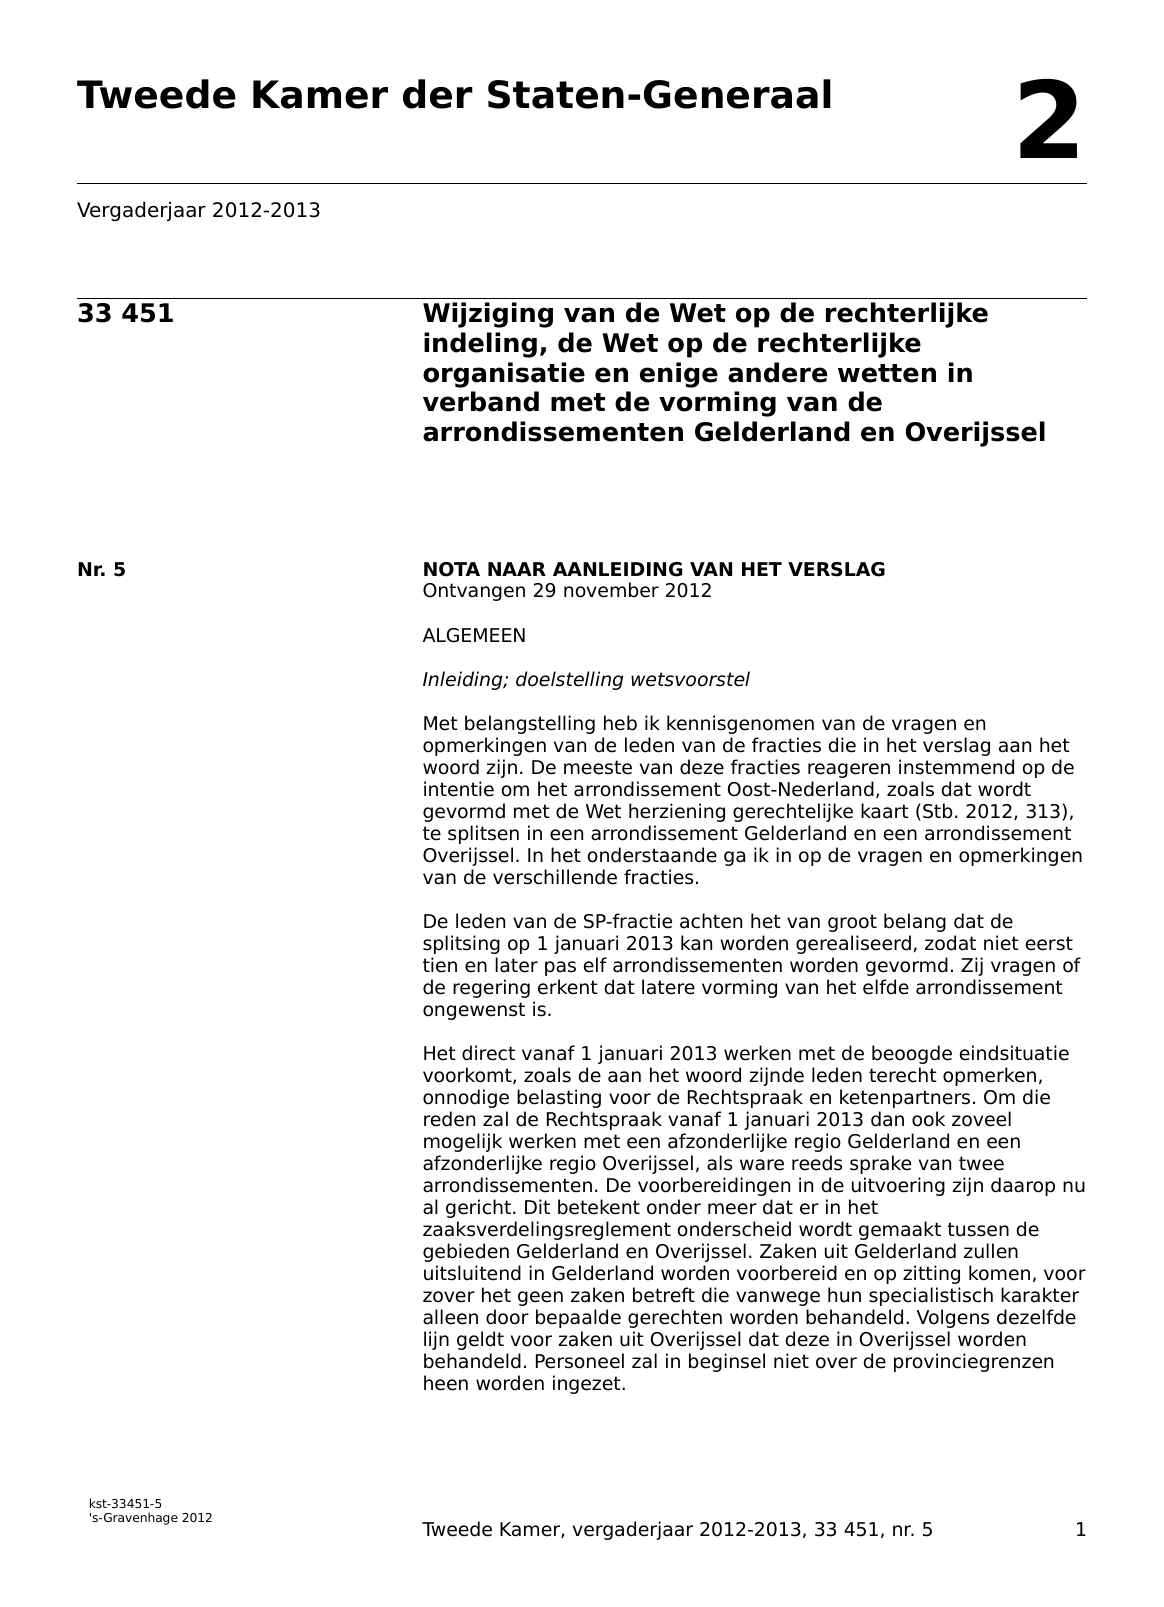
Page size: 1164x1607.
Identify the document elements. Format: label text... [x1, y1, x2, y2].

subtitle Inleiding; doelstelling wetsvoorstel [422, 669, 1087, 691]
text kst-33451-5 [88, 1497, 323, 1511]
subtitle ALGEMEEN [422, 624, 1087, 647]
text 's-Gravenhage 2012 [88, 1511, 323, 1525]
subtitle Nr. 5 NOTA NAAR AANLEIDING VAN HET VERSLAG [77, 558, 1087, 580]
table_header Tweede Kamer der Staten-Generaal [77, 59, 886, 183]
subtitle 33 451 Wijziging van de Wet op de rechterlijke indeling, de Wet op de rechterlijke organisatie en enige andere wetten in verband met de vorming van de arrondissementen Gelderland en Overijssel [77, 299, 1087, 447]
text Met belangstelling heb ik kennisgenomen van de vragen en opmerkingen van de leden van de fracties die in het verslag aan het woord zijn. De meeste van deze fracties reageren instemmend op de intentie om het arrondissement Oost-Nederland, zoals dat wordt gevormd met de Wet herziening gerechtelijke kaart (Stb. 2012, 313), te splitsen in een arrondissement Gelderland en een arrondissement Overijssel. In het onderstaande ga ik in op de vragen en opmerkingen van de verschillende fracties. [422, 713, 1087, 889]
table_cell Vergaderjaar 2012-2013 [77, 184, 1087, 298]
text Ontvangen 29 november 2012 [422, 580, 1087, 602]
text De leden van de SP-fractie achten het van groot belang dat de splitsing op 1 januari 2013 kan worden gerealiseerd, zodat niet eerst tien en later pas elf arrondissementen worden gevormd. Zij vragen of de regering erkent dat latere vorming van het elfde arrondissement ongewenst is. [422, 911, 1087, 1021]
table_header 2 [886, 59, 1087, 183]
text Het direct vanaf 1 januari 2013 werken met de beoogde eindsituatie voorkomt, zoals de aan het woord zijnde leden terecht opmerken, onnodige belasting voor de Rechtspraak en ketenpartners. Om die reden zal de Rechtspraak vanaf 1 januari 2013 dan ook zoveel mogelijk werken met een afzonderlijke regio Gelderland en een afzonderlijke regio Overijssel, als ware reeds sprake van twee arrondissementen. De voorbereidingen in de uitvoering zijn daarop nu al gericht. Dit betekent onder meer dat er in het zaaksverdelingsreglement onderscheid wordt gemaakt tussen de gebieden Gelderland en Overijssel. Zaken uit Gelderland zullen uitsluitend in Gelderland worden voorbereid en op zitting komen, voor zover het geen zaken betreft die vanwege hun specialistisch karakter alleen door bepaalde gerechten worden behandeld. Volgens dezelfde lijn geldt voor zaken uit Overijssel dat deze in Overijssel worden behandeld. Personeel zal in beginsel niet over de provinciegrenzen heen worden ingezet. [422, 1043, 1087, 1395]
